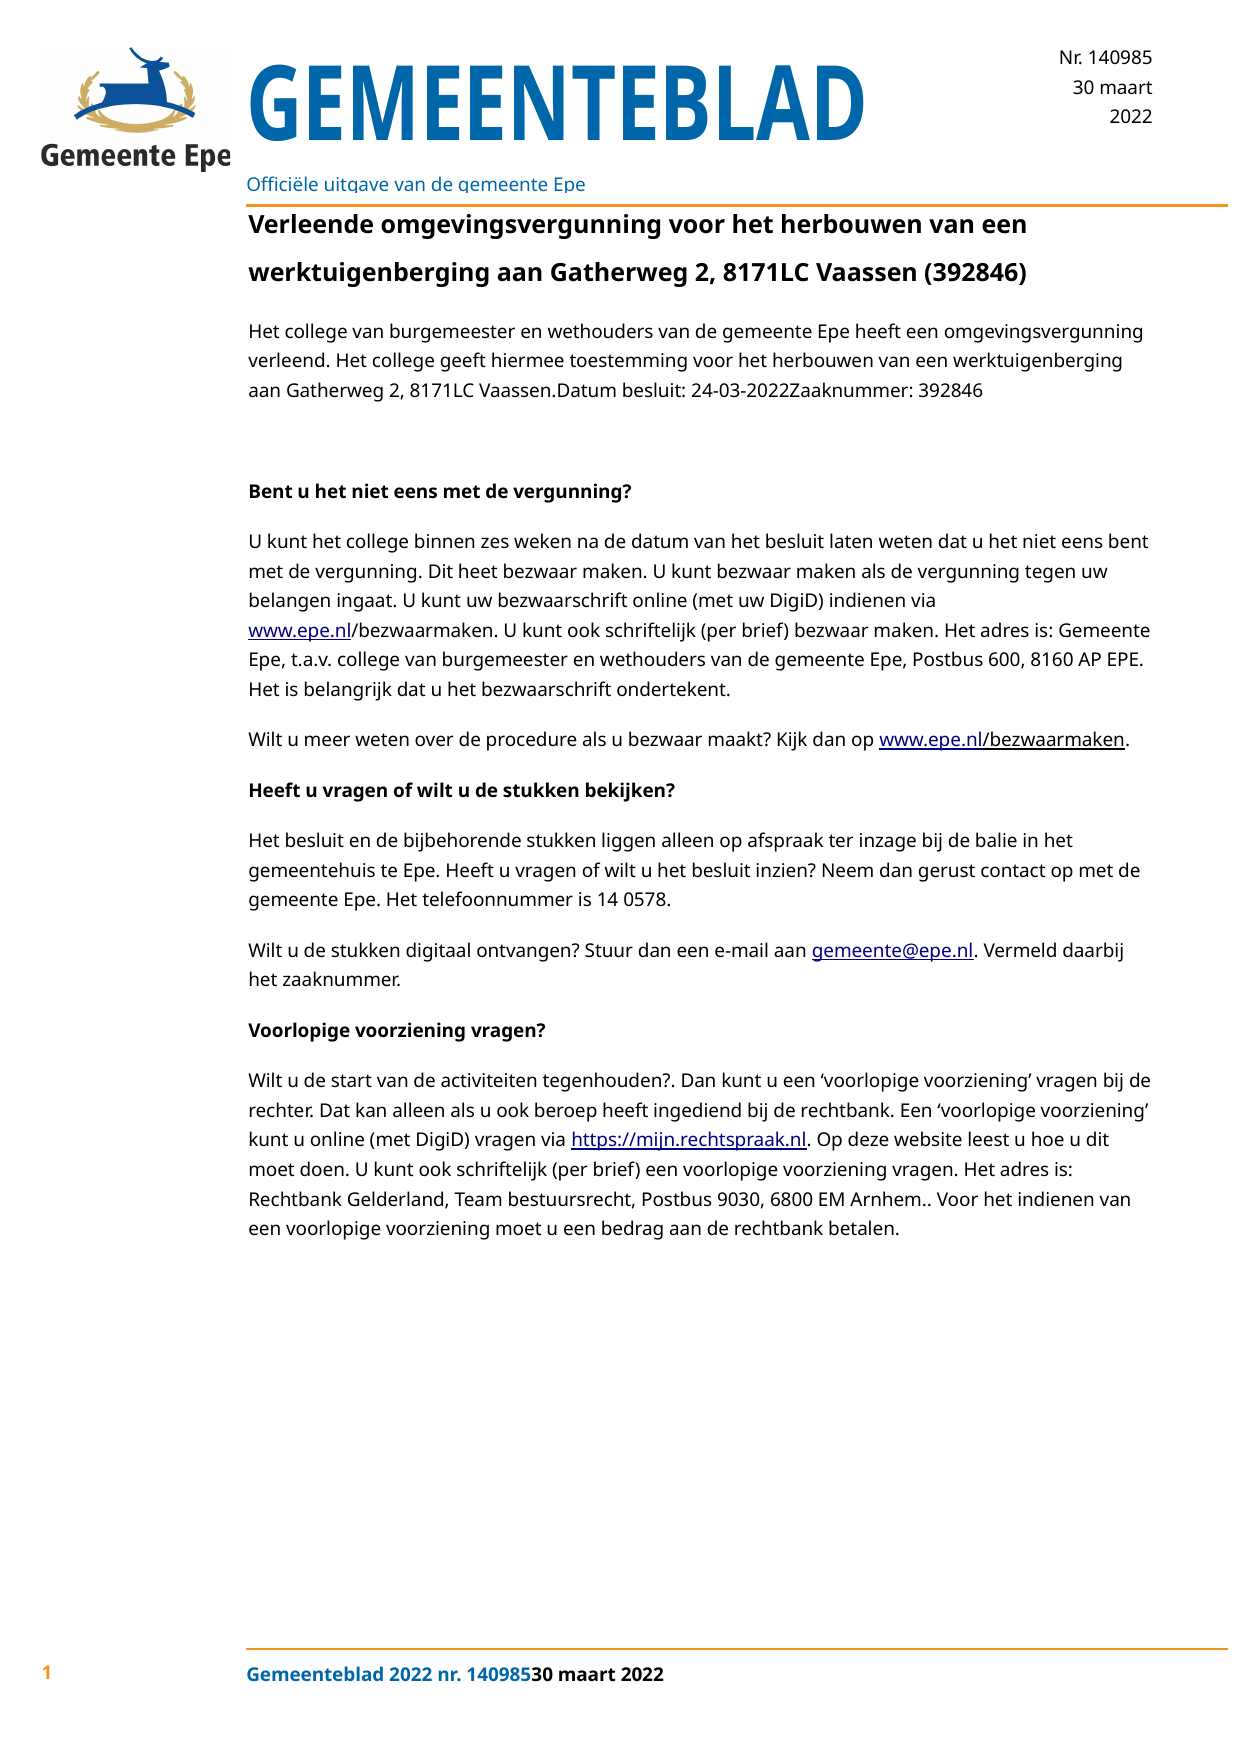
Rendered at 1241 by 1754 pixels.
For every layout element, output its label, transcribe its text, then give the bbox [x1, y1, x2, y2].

text Wilt u de start van de activiteiten tegenhouden?. Dan kunt u een ‘voorlopige voorziening’ vragen bij de rechter. Dat kan alleen als u ook beroep heeft ingediend bij de rechtbank. Een ‘voorlopige voorziening’ kunt u online (met DigiD) vragen via https://mijn.rechtspraak.nl. Op deze website leest u hoe u dit moet doen. U kunt ook schriftelijk (per brief) een voorlopige voorziening vragen. Het adres is: Rechtbank Gelderland, Team bestuursrecht, Postbus 9030, 6800 EM Arnhem.. Voor het indienen van een voorlopige voorziening moet u een bedrag aan de rechtbank betalen. [248, 1067, 1152, 1241]
picture [41, 47, 231, 172]
text Heeft u vragen of wilt u de stukken bekijken? [248, 777, 1152, 803]
text Het besluit en de bijbehorende stukken liggen alleen op afspraak ter inzage bij de balie in het gemeentehuis te Epe. Heeft u vragen of wilt u het besluit inzien? Neem dan gerust contact op met de gemeente Epe. Het telefoonnummer is 14 0578. [248, 827, 1152, 912]
text Wilt u de stukken digitaal ontvangen? Stuur dan een e-mail aan gemeente@epe.nl. Vermeld daarbij het zaaknummer. [248, 937, 1152, 992]
text Wilt u meer weten over de procedure als u bezwaar maakt? Kijk dan op www.epe.nl/bezwaarmaken. [248, 727, 1152, 752]
text Voorlopige voorziening vragen? [248, 1017, 1152, 1043]
text Verleende omgevingsvergunning voor het herbouwen van een werktuigenberging aan Gatherweg 2, 8171LC Vaassen (392846) [248, 207, 1152, 288]
text Bent u het niet eens met de vergunning? [248, 478, 1152, 504]
text Het college van burgemeester en wethouders van de gemeente Epe heeft een omgevingsvergunning verleend. Het college geeft hiermee toestemming voor het herbouwen van een werktuigenberging aan Gatherweg 2, 8171LC Vaassen.Datum besluit: 24-03-2022Zaaknummer: 392846 [248, 318, 1152, 403]
text U kunt het college binnen zes weken na de datum van het besluit laten weten dat u het niet eens bent met de vergunning. Dit heet bezwaar maken. U kunt bezwaar maken als de vergunning tegen uw belangen ingaat. U kunt uw bezwaarschrift online (met uw DigiD) indienen via www.epe.nl/bezwaarmaken. U kunt ook schriftelijk (per brief) bezwaar maken. Het adres is: Gemeente Epe, t.a.v. college van burgemeester en wethouders van de gemeente Epe, Postbus 600, 8160 AP EPE. Het is belangrijk dat u het bezwaarschrift ondertekent. [248, 528, 1152, 702]
